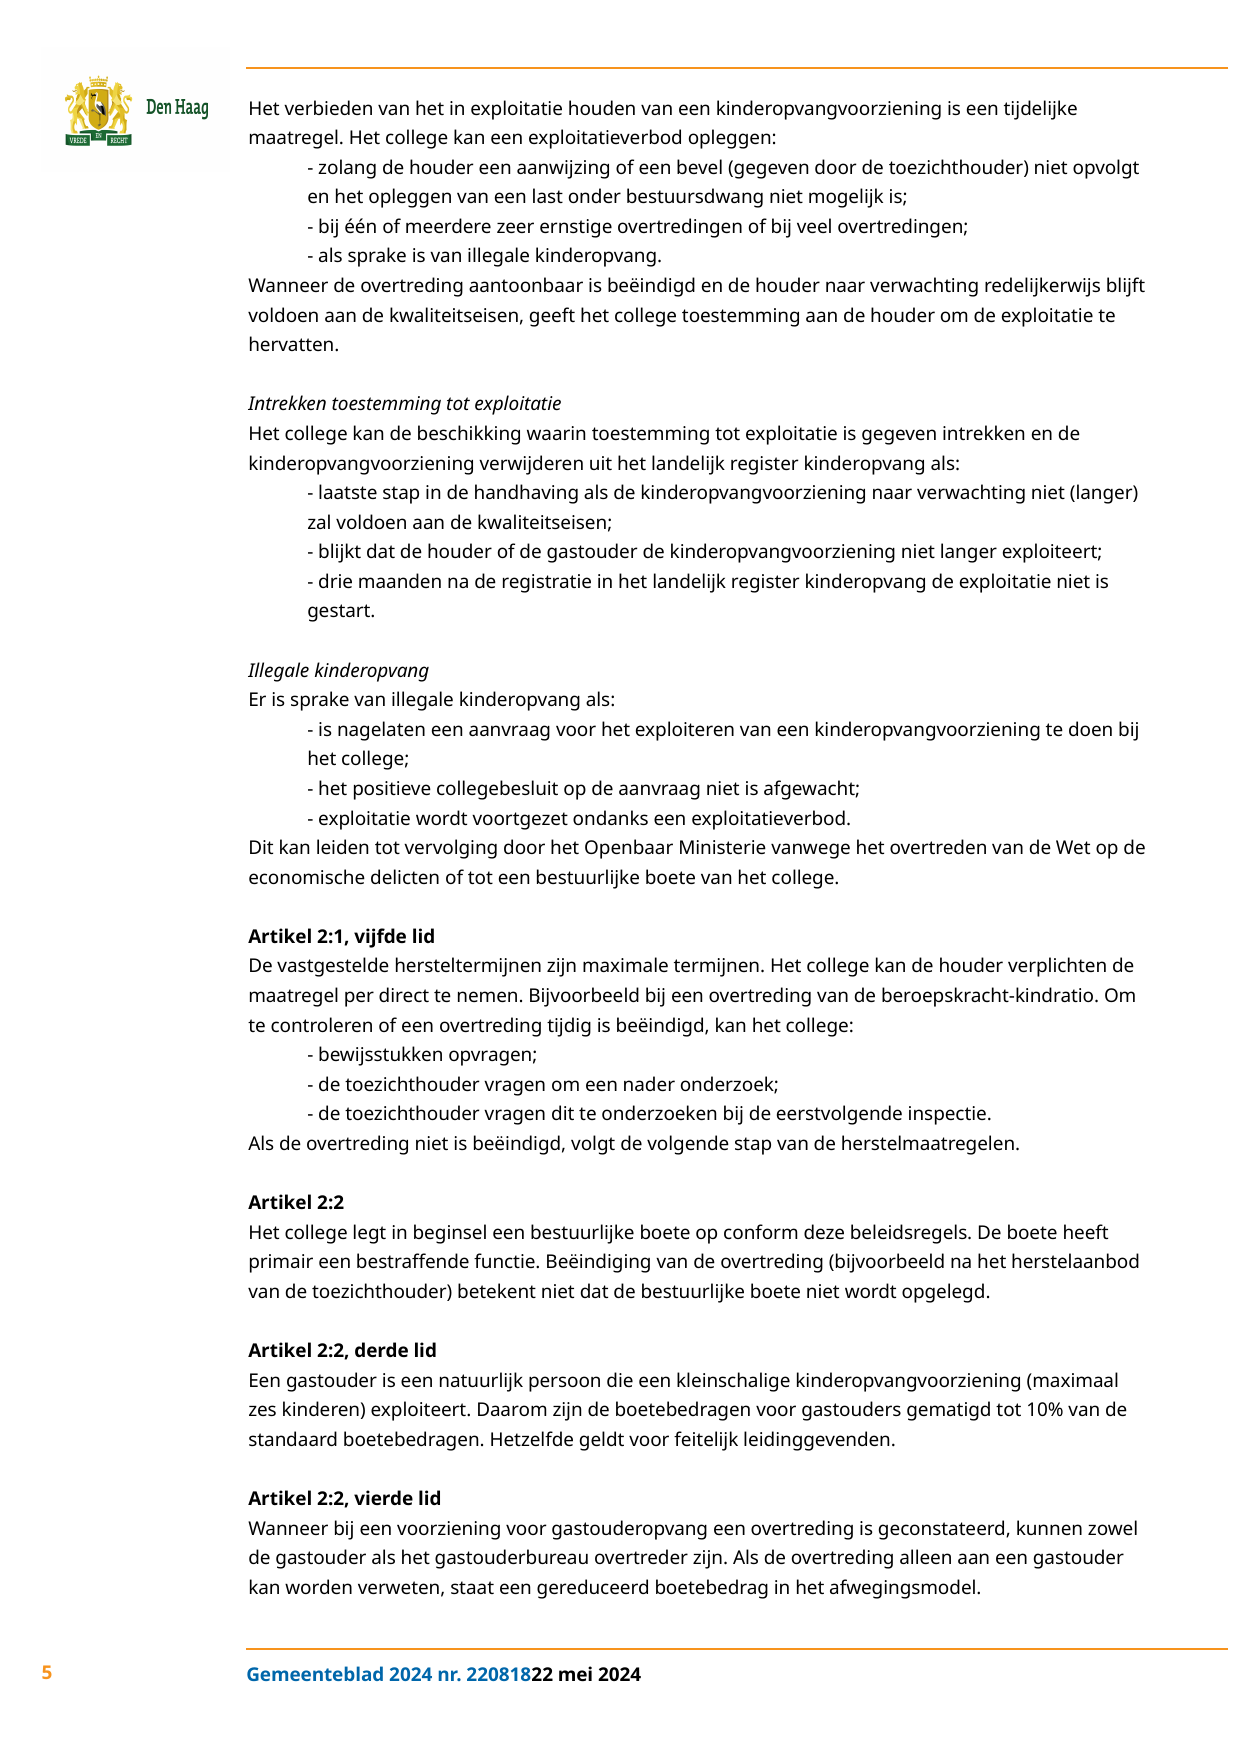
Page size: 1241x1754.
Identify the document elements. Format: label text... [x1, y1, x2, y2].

text Artikel 2:2 [248, 1189, 1152, 1215]
list - bij één of meerdere zeer ernstige overtredingen of bij veel overtredingen; [248, 213, 1152, 239]
text Het verbieden van het in exploitatie houden van een kinderopvangvoorziening is een tijdelijke maatregel. Het college kan een exploitatieverbod opleggen: [248, 95, 1152, 150]
list - drie maanden na de registratie in het landelijk register kinderopvang de exploitatie niet is gestart. [248, 568, 1152, 623]
list - de toezichthouder vragen om een nader onderzoek; [248, 1071, 1152, 1097]
list - bewijsstukken opvragen; [248, 1041, 1152, 1067]
text Wanneer de overtreding aantoonbaar is beëindigd en de houder naar verwachting redelijkerwijs blijft voldoen aan de kwaliteitseisen, geeft het college toestemming aan de houder om de exploitatie te hervatten. [248, 272, 1152, 357]
picture [41, 47, 231, 172]
text Het college legt in beginsel een bestuurlijke boete op conform deze beleidsregels. De boete heeft primair een bestraffende functie. Beëindiging van de overtreding (bijvoorbeeld na het herstelaanbod van de toezichthouder) betekent niet dat de bestuurlijke boete niet wordt opgelegd. [248, 1219, 1152, 1304]
text Artikel 2:2, derde lid [248, 1337, 1152, 1363]
list - als sprake is van illegale kinderopvang. [248, 243, 1152, 268]
list - laatste stap in de handhaving als de kinderopvangvoorziening naar verwachting niet (langer) zal voldoen aan de kwaliteitseisen; [248, 479, 1152, 535]
list - de toezichthouder vragen dit te onderzoeken bij de eerstvolgende inspectie. [248, 1101, 1152, 1126]
list - blijkt dat de houder of de gastouder de kinderopvangvoorziening niet langer exploiteert; [248, 538, 1152, 564]
list - zolang de houder een aanwijzing of een bevel (gegeven door de toezichthouder) niet opvolgt en het opleggen van een last onder bestuursdwang niet mogelijk is; [248, 154, 1152, 209]
text Het college kan de beschikking waarin toestemming tot exploitatie is gegeven intrekken en de kinderopvangvoorziening verwijderen uit het landelijk register kinderopvang als: [248, 420, 1152, 476]
text Wanneer bij een voorziening voor gastouderopvang een overtreding is geconstateerd, kunnen zowel de gastouder als het gastouderbureau overtreder zijn. Als de overtreding alleen aan een gastouder kan worden verweten, staat een gereduceerd boetebedrag in het afwegingsmodel. [248, 1515, 1152, 1600]
text Artikel 2:1, vijfde lid [248, 923, 1152, 949]
list - exploitatie wordt voortgezet ondanks een exploitatieverbod. [248, 805, 1152, 831]
text De vastgestelde hersteltermijnen zijn maximale termijnen. Het college kan de houder verplichten de maatregel per direct te nemen. Bijvoorbeeld bij een overtreding van de beroepskracht-kindratio. Om te controleren of een overtreding tijdig is beëindigd, kan het college: [248, 953, 1152, 1038]
text Artikel 2:2, vierde lid [248, 1485, 1152, 1511]
list - het positieve collegebesluit op de aanvraag niet is afgewacht; [248, 775, 1152, 801]
text Een gastouder is een natuurlijk persoon die een kleinschalige kinderopvangvoorziening (maximaal zes kinderen) exploiteert. Daarom zijn de boetebedragen voor gastouders gematigd tot 10% van de standaard boetebedragen. Hetzelfde geldt voor feitelijk leidinggevenden. [248, 1367, 1152, 1452]
text Intrekken toestemming tot exploitatie [248, 391, 1152, 416]
text Illegale kinderopvang [248, 657, 1152, 683]
text Er is sprake van illegale kinderopvang als: [248, 686, 1152, 712]
list - is nagelaten een aanvraag voor het exploiteren van een kinderopvangvoorziening te doen bij het college; [248, 716, 1152, 771]
text Dit kan leiden tot vervolging door het Openbaar Ministerie vanwege het overtreden van de Wet op de economische delicten of tot een bestuurlijke boete van het college. [248, 834, 1152, 890]
text Als de overtreding niet is beëindigd, volgt de volgende stap van de herstelmaatregelen. [248, 1130, 1152, 1156]
